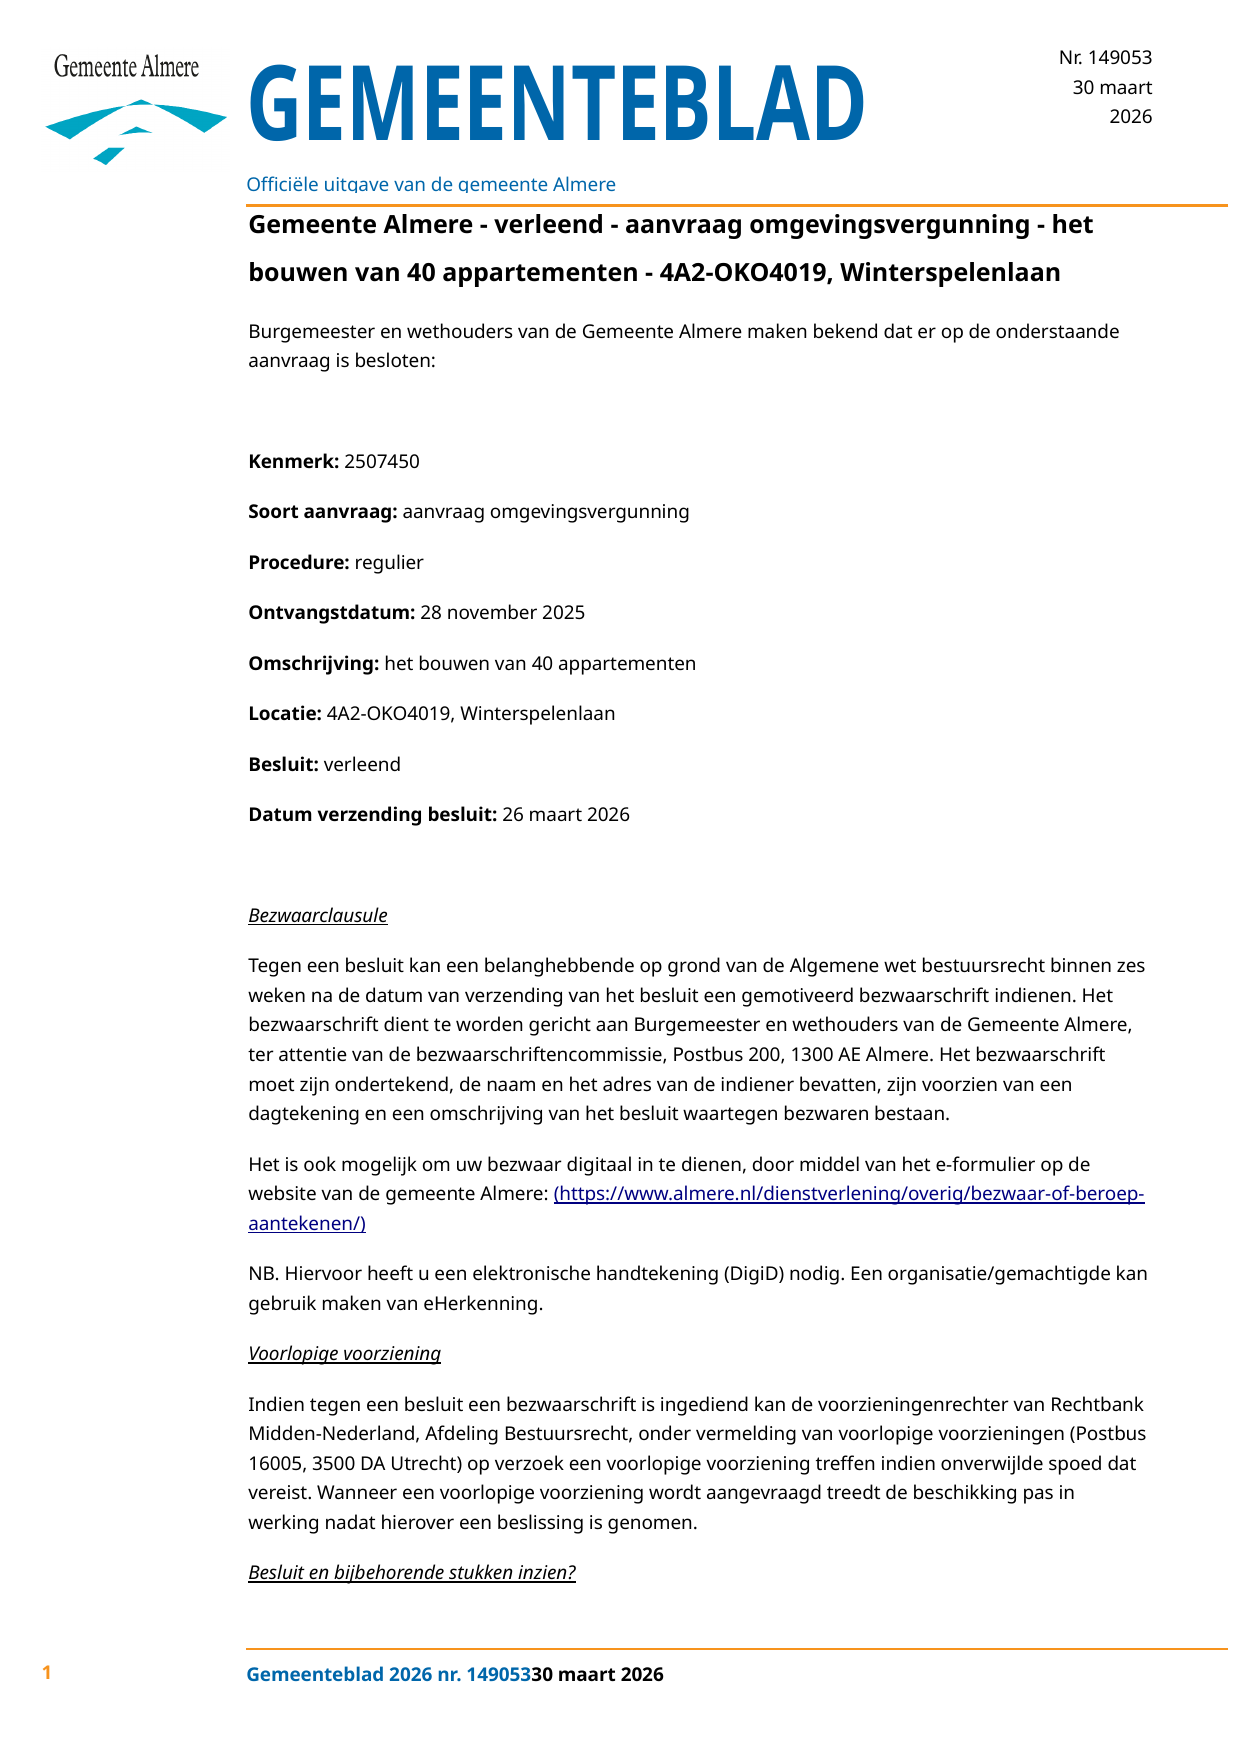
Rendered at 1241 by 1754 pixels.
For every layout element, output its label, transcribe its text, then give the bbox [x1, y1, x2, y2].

text Kenmerk: 2507450 [248, 448, 1152, 474]
text Tegen een besluit kan een belanghebbende op grond van de Algemene wet bestuursrecht binnen zes weken na de datum van verzending van het besluit een gemotiveerd bezwaarschrift indienen. Het bezwaarschrift dient te worden gericht aan Burgemeester en wethouders van de Gemeente Almere, ter attentie van de bezwaarschriftencommissie, Postbus 200, 1300 AE Almere. Het bezwaarschrift moet zijn ondertekend, de naam en het adres van de indiener bevatten, zijn voorzien van een dagtekening en een omschrijving van het besluit waartegen bezwaren bestaan. [248, 952, 1152, 1126]
text Omschrijving: het bouwen van 40 appartementen [248, 650, 1152, 676]
text Burgemeester en wethouders van de Gemeente Almere maken bekend dat er op de onderstaande aanvraag is besloten: [248, 318, 1152, 373]
text Datum verzending besluit: 26 maart 2026 [248, 801, 1152, 827]
text Besluit: verleend [248, 751, 1152, 777]
picture [41, 47, 231, 172]
text Ontvangstdatum: 28 november 2025 [248, 599, 1152, 625]
text Locatie: 4A2-OKO4019, Winterspelenlaan [248, 700, 1152, 726]
text NB. Hiervoor heeft u een elektronische handtekening (DigiD) nodig. Een organisatie/gemachtigde kan gebruik maken van eHerkenning. [248, 1260, 1152, 1316]
text Soort aanvraag: aanvraag omgevingsvergunning [248, 499, 1152, 524]
text Bezwaarclausule [248, 902, 1152, 928]
text Besluit en bijbehorende stukken inzien? [248, 1559, 1152, 1585]
text Gemeente Almere - verleend - aanvraag omgevingsvergunning - het bouwen van 40 appartementen - 4A2-OKO4019, Winterspelenlaan [248, 207, 1152, 288]
text Voorlopige voorziening [248, 1340, 1152, 1366]
text Procedure: regulier [248, 549, 1152, 575]
text Het is ook mogelijk om uw bezwaar digitaal in te dienen, door middel van het e-formulier op de website van de gemeente Almere: (https://www.almere.nl/dienstverlening/overig/bezwaar-of-beroep-aantekenen/) [248, 1151, 1152, 1236]
text Indien tegen een besluit een bezwaarschrift is ingediend kan de voorzieningenrechter van Rechtbank Midden-Nederland, Afdeling Bestuursrecht, onder vermelding van voorlopige voorzieningen (Postbus 16005, 3500 DA Utrecht) op verzoek een voorlopige voorziening treffen indien onverwijlde spoed dat vereist. Wanneer een voorlopige voorziening wordt aangevraagd treedt de beschikking pas in werking nadat hierover een beslissing is genomen. [248, 1391, 1152, 1535]
